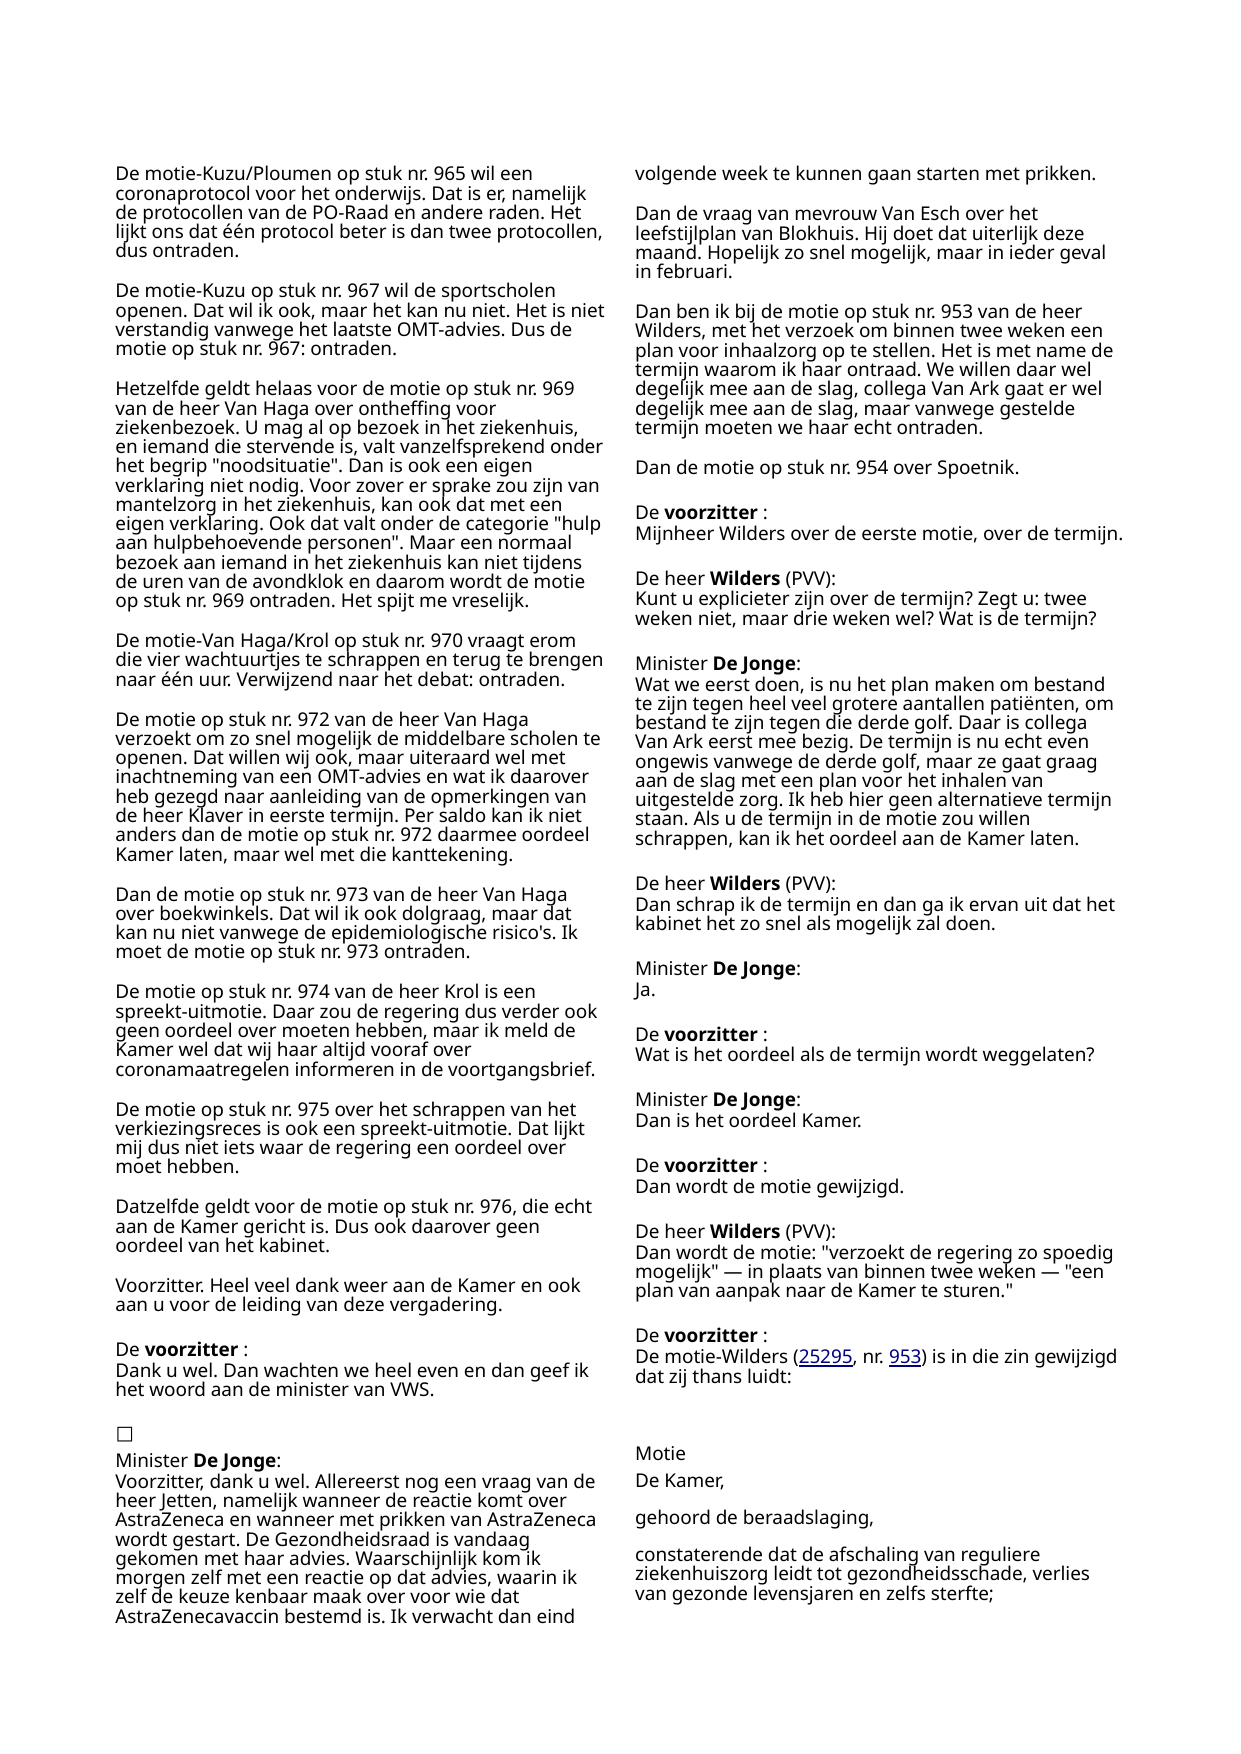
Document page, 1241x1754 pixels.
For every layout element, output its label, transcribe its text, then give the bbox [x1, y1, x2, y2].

text De motie op stuk nr. 975 over het schrappen van het verkiezingsreces is ook een spreekt-uitmotie. Dat lijkt mij dus niet iets waar de regering een oordeel over moet hebben. [115, 1101, 605, 1178]
text Dan is het oordeel Kamer. [635, 1112, 1125, 1132]
text De motie op stuk nr. 974 van de heer Krol is een spreekt-uitmotie. Daar zou de regering dus verder ook geen oordeel over moeten hebben, maar ik meld de Kamer wel dat wij haar altijd vooraf over coronamaatregelen informeren in de voortgangsbrief. [115, 983, 605, 1080]
text De motie-Kuzu op stuk nr. 967 wil de sportscholen openen. Dat wil ik ook, maar het kan nu niet. Het is niet verstandig vanwege het laatste OMT-advies. Dus de motie op stuk nr. 967: ontraden. [115, 282, 605, 359]
text Voorzitter. Heel veel dank weer aan de Kamer en ook aan u voor de leiding van deze vergadering. [115, 1277, 605, 1315]
text De voorzitter : [635, 1021, 1125, 1046]
text De voorzitter : [635, 1323, 1125, 1348]
text Wat is het oordeel als de termijn wordt weggelaten? [635, 1046, 1125, 1066]
text Kunt u explicieter zijn over de termijn? Zegt u: twee weken niet, maar drie weken wel? Wat is de termijn? [635, 590, 1125, 629]
text volgende week te kunnen gaan starten met prikken. [635, 165, 1125, 184]
text De voorzitter : [635, 499, 1125, 524]
text De motie-Van Haga/Krol op stuk nr. 970 vraagt erom die vier wachtuurtjes te schrappen en terug te brengen naar één uur. Verwijzend naar het debat: ontraden. [115, 632, 605, 690]
text Minister De Jonge: [115, 1447, 605, 1473]
text De motie op stuk nr. 972 van de heer Van Haga verzoekt om zo snel mogelijk de middelbare scholen te openen. Dat willen wij ook, maar uiteraard wel met inachtneming van een OMT-advies en wat ik daarover heb gezegd naar aanleiding van de opmerkingen van de heer Klaver in eerste termijn. Per saldo kan ik niet anders dan de motie op stuk nr. 972 daarmee oordeel Kamer laten, maar wel met die kanttekening. [115, 711, 605, 865]
text Minister De Jonge: [635, 1087, 1125, 1112]
text gehoord de beraadslaging, [635, 1509, 1125, 1528]
text Motie [635, 1440, 1125, 1466]
text Minister De Jonge: [635, 650, 1125, 676]
text De Kamer, [635, 1472, 1125, 1491]
text Minister De Jonge: [635, 955, 1125, 981]
text Dan de motie op stuk nr. 973 van de heer Van Haga over boekwinkels. Dat wil ik ook dolgraag, maar dat kan nu niet vanwege de epidemiologische risico's. Ik moet de motie op stuk nr. 973 ontraden. [115, 886, 605, 963]
text constaterende dat de afschaling van reguliere ziekenhuiszorg leidt tot gezondheidsschade, verlies van gezonde levensjaren en zelfs sterfte; [635, 1546, 1125, 1604]
text Dan wordt de motie gewijzigd. [635, 1178, 1125, 1197]
text Dan de motie op stuk nr. 954 over Spoetnik. [635, 459, 1125, 478]
text Ja. [635, 981, 1125, 1000]
text Hetzelfde geldt helaas voor de motie op stuk nr. 969 van de heer Van Haga over ontheffing voor ziekenbezoek. U mag al op bezoek in het ziekenhuis, en iemand die stervende is, valt vanzelfsprekend onder het begrip "noodsituatie". Dan is ook een eigen verklaring niet nodig. Voor zover er sprake zou zijn van mantelzorg in het ziekenhuis, kan ook dat met een eigen verklaring. Ook dat valt onder de categorie "hulp aan hulpbehoevende personen". Maar een normaal bezoek aan iemand in het ziekenhuis kan niet tijdens de uren van de avondklok en daarom wordt de motie op stuk nr. 969 ontraden. Het spijt me vreselijk. [115, 380, 605, 611]
text De heer Wilders (PVV): [635, 565, 1125, 590]
text Wat we eerst doen, is nu het plan maken om bestand te zijn tegen heel veel grotere aantallen patiënten, om bestand te zijn tegen die derde golf. Daar is collega Van Ark eerst mee bezig. De termijn is nu echt even ongewis vanwege de derde golf, maar ze gaat graag aan de slag met een plan voor het inhalen van uitgestelde zorg. Ik heb hier geen alternatieve termijn staan. Als u de termijn in de motie zou willen schrappen, kan ik het oordeel aan de Kamer laten. [635, 676, 1125, 849]
text ⬜ [115, 1421, 605, 1447]
text De motie-Kuzu/Ploumen op stuk nr. 965 wil een coronaprotocol voor het onderwijs. Dat is er, namelijk de protocollen van de PO-Raad en andere raden. Het lijkt ons dat één protocol beter is dan twee protocollen, dus ontraden. [115, 165, 605, 262]
text Dan wordt de motie: "verzoekt de regering zo spoedig mogelijk" — in plaats van binnen twee weken — "een plan van aanpak naar de Kamer te sturen." [635, 1244, 1125, 1302]
text De voorzitter : [115, 1336, 605, 1362]
text Mijnheer Wilders over de eerste motie, over de termijn. [635, 524, 1125, 544]
text Datzelfde geldt voor de motie op stuk nr. 976, die echt aan de Kamer gericht is. Dus ook daarover geen oordeel van het kabinet. [115, 1198, 605, 1256]
text De motie-Wilders (25295, nr. 953) is in die zin gewijzigd dat zij thans luidt: [635, 1348, 1125, 1387]
text De voorzitter : [635, 1152, 1125, 1178]
text Dank u wel. Dan wachten we heel even en dan geef ik het woord aan de minister van VWS. [115, 1362, 605, 1401]
text Dan schrap ik de termijn en dan ga ik ervan uit dat het kabinet het zo snel als mogelijk zal doen. [635, 896, 1125, 934]
text Voorzitter, dank u wel. Allereerst nog een vraag van de heer Jetten, namelijk wanneer de reactie komt over AstraZeneca en wanneer met prikken van AstraZeneca wordt gestart. De Gezondheidsraad is vandaag gekomen met haar advies. Waarschijnlijk kom ik morgen zelf met een reactie op dat advies, waarin ik zelf de keuze kenbaar maak over voor wie dat AstraZenecavaccin bestemd is. Ik verwacht dan eind [115, 1473, 605, 1627]
text De heer Wilders (PVV): [635, 870, 1125, 896]
text Dan ben ik bij de motie op stuk nr. 953 van de heer Wilders, met het verzoek om binnen twee weken een plan voor inhaalzorg op te stellen. Het is met name de termijn waarom ik haar ontraad. We willen daar wel degelijk mee aan de slag, collega Van Ark gaat er wel degelijk mee aan de slag, maar vanwege gestelde termijn moeten we haar echt ontraden. [635, 303, 1125, 438]
text Dan de vraag van mevrouw Van Esch over het leefstijlplan van Blokhuis. Hij doet dat uiterlijk deze maand. Hopelijk zo snel mogelijk, maar in ieder geval in februari. [635, 205, 1125, 282]
text De heer Wilders (PVV): [635, 1218, 1125, 1244]
